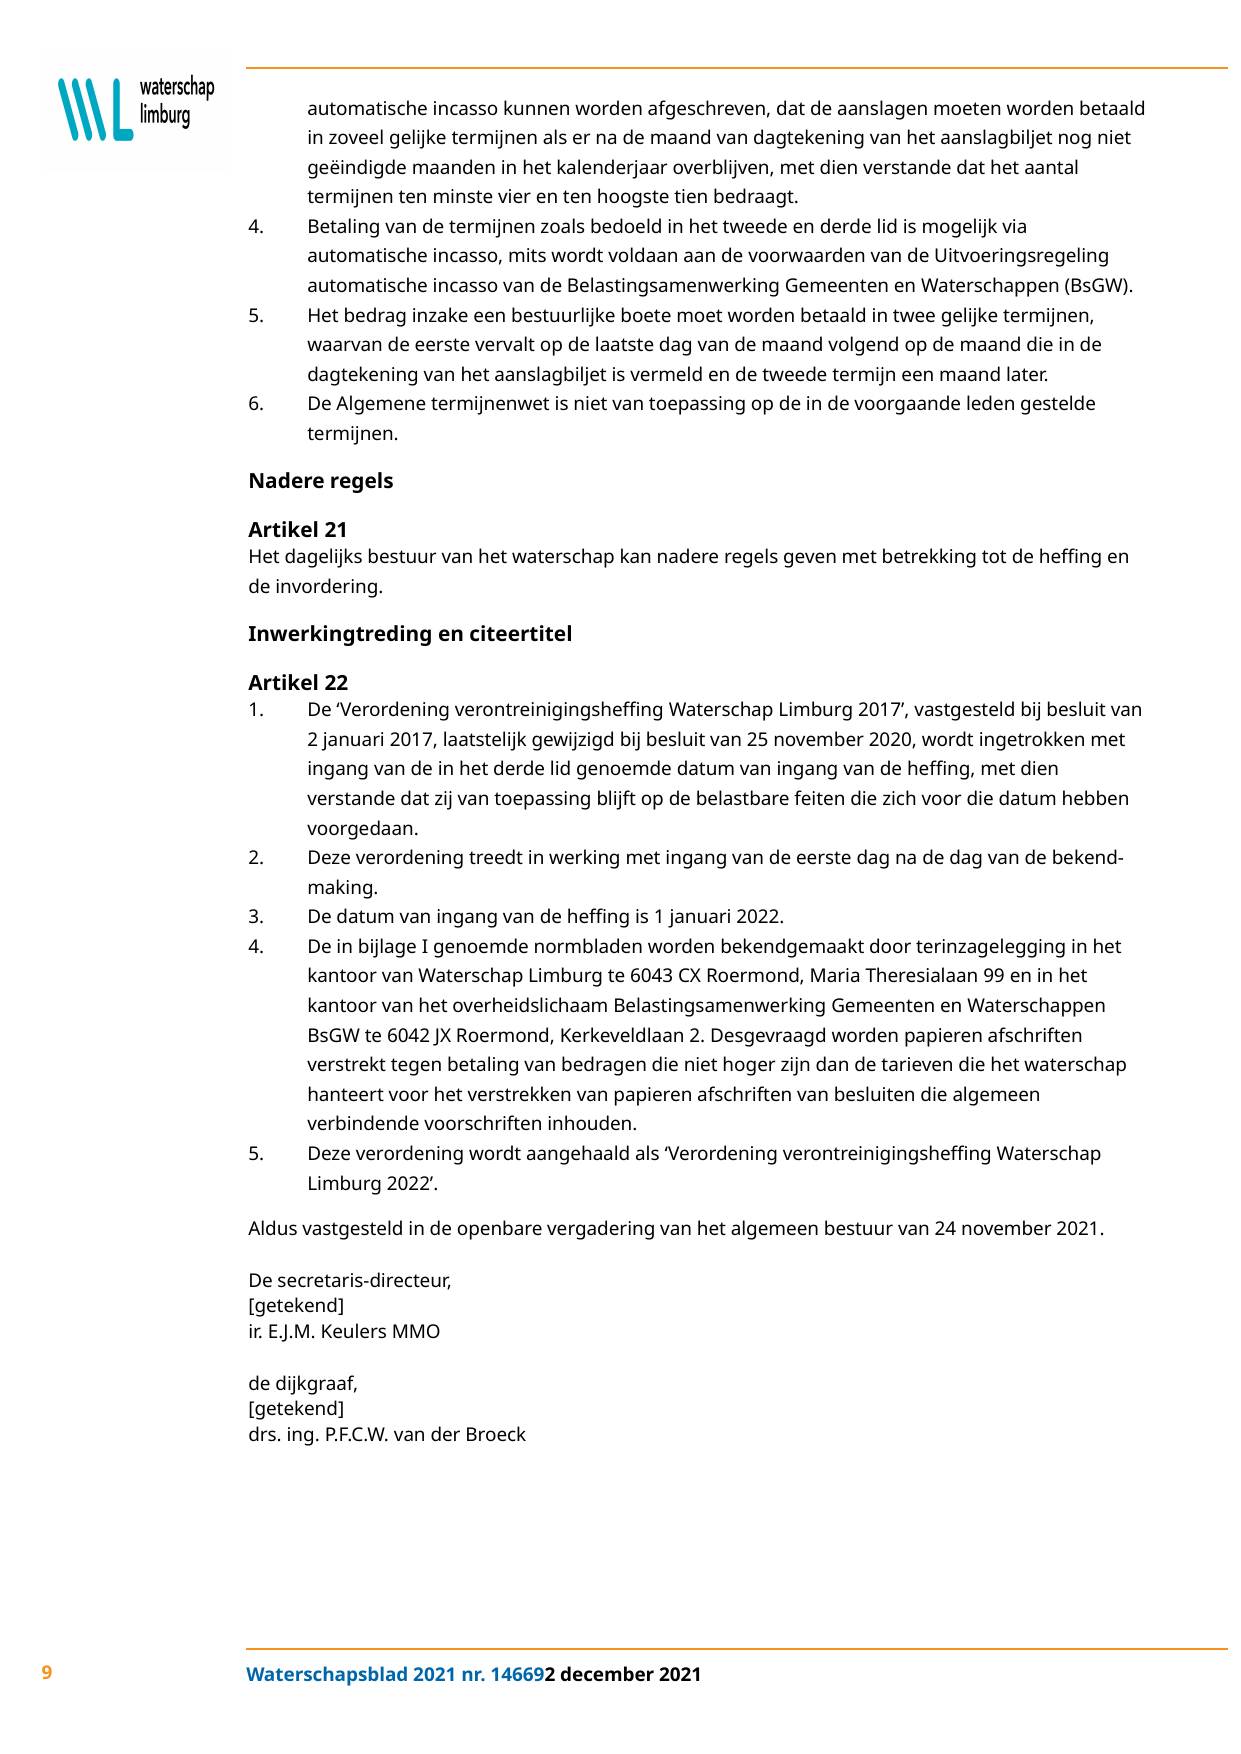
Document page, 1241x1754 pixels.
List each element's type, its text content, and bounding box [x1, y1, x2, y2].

text Artikel 22 [248, 668, 1152, 696]
list De datum van ingang van de heffing is 1 januari 2022. [248, 903, 1152, 929]
list automatische incasso kunnen worden afgeschreven, dat de aanslagen moeten worden betaald in zoveel gelijke termijnen als er na de maand van dagtekening van het aanslagbiljet nog niet geëindigde maanden in het kalenderjaar overblijven, met dien verstande dat het aantal termijnen ten minste vier en ten hoogste tien bedraagt. [248, 95, 1152, 209]
text De secretaris-directeur, [248, 1267, 1152, 1293]
list Het bedrag inzake een bestuurlijke boete moet worden betaald in twee gelijke termijnen, waarvan de eerste vervalt op de laatste dag van de maand volgend op de maand die in de dagtekening van het aanslagbiljet is vermeld en de tweede termijn een maand later. [248, 302, 1152, 387]
list De Algemene termijnenwet is niet van toepassing op de in de voorgaande leden gestelde termijnen. [248, 391, 1152, 446]
text Aldus vastgesteld in de openbare vergadering van het algemeen bestuur van 24 november 2021. [248, 1215, 1152, 1241]
list De in bijlage I genoemde normbladen worden bekendgemaakt door terinzagelegging in het kantoor van Waterschap Limburg te 6043 CX Roermond, Maria Theresialaan 99 en in het kantoor van het overheidslichaam Belastingsamenwerking Gemeenten en Waterschappen BsGW te 6042 JX Roermond, Kerkeveldlaan 2. Desgevraagd worden papieren afschriften verstrekt tegen betaling van bedragen die niet hoger zijn dan de tarieven die het waterschap hanteert voor het verstrekken van papieren afschriften van besluiten die algemeen verbindende voorschriften inhouden. [248, 933, 1152, 1136]
text Nadere regels [248, 466, 1152, 494]
list Deze verordening treedt in werking met ingang van de eerste dag na de dag van de bekend- making. [248, 844, 1152, 900]
list Deze verordening wordt aangehaald als ‘Verordening verontreinigingsheffing Waterschap Limburg 2022’. [248, 1140, 1152, 1196]
picture [41, 47, 231, 172]
text de dijkgraaf, [248, 1370, 1152, 1396]
list Betaling van de termijnen zoals bedoeld in het tweede en derde lid is mogelijk via automatische incasso, mits wordt voldaan aan de voorwaarden van de Uitvoeringsregeling automatische incasso van de Belastingsamenwerking Gemeenten en Waterschappen (BsGW). [248, 213, 1152, 298]
text ir. E.J.M. Keulers MMO [248, 1318, 1152, 1344]
text Inwerkingtreding en citeertitel [248, 619, 1152, 647]
text Het dagelijks bestuur van het waterschap kan nadere regels geven met betrekking tot de heffing en de invordering. [248, 543, 1152, 599]
text [getekend] [248, 1293, 1152, 1318]
text Artikel 21 [248, 515, 1152, 543]
list De ‘Verordening verontreinigingsheffing Waterschap Limburg 2017’, vastgesteld bij besluit van 2 januari 2017, laatstelijk gewijzigd bij besluit van 25 november 2020, wordt ingetrokken met ingang van de in het derde lid genoemde datum van ingang van de heffing, met dien verstande dat zij van toepassing blijft op de belastbare feiten die zich voor die datum hebben voorgedaan. [248, 696, 1152, 841]
text [getekend] [248, 1396, 1152, 1421]
text drs. ing. P.F.C.W. van der Broeck [248, 1421, 1152, 1447]
